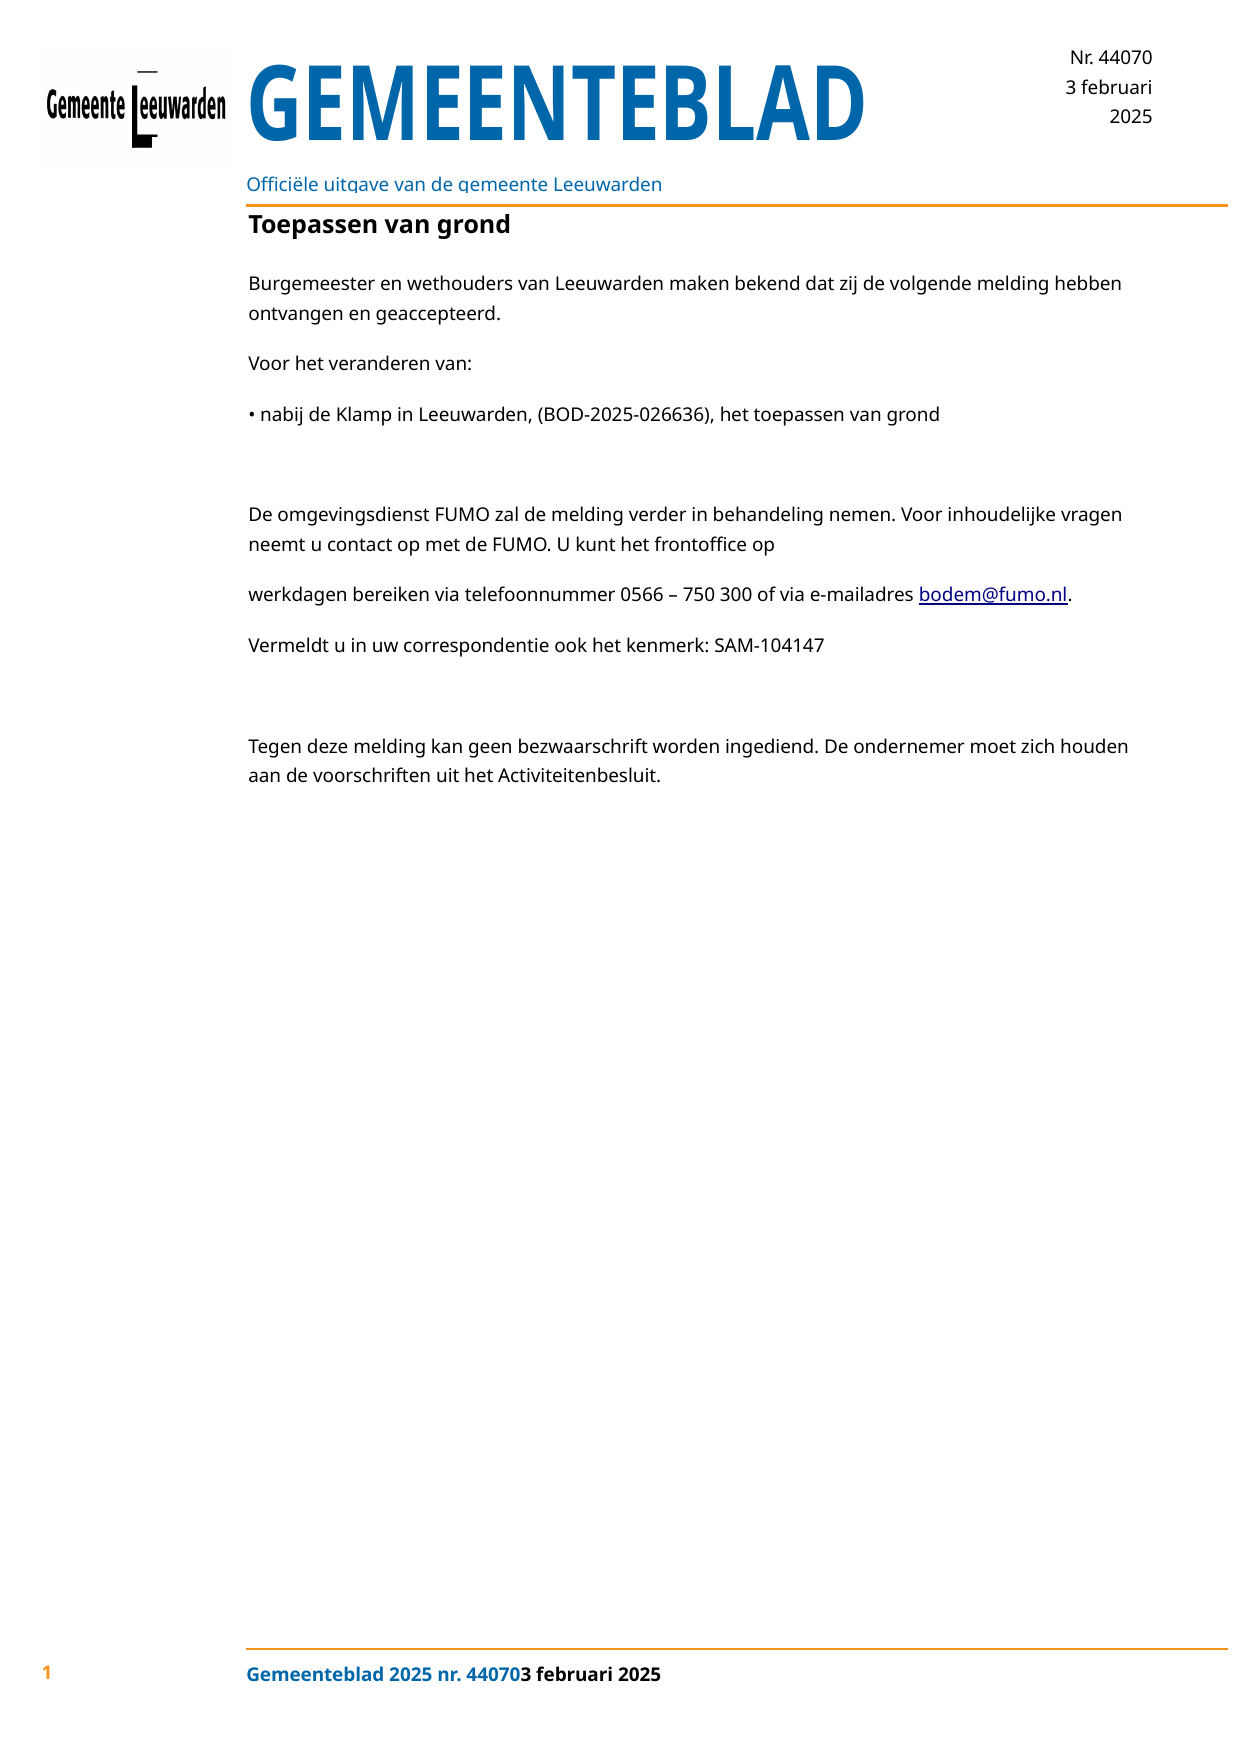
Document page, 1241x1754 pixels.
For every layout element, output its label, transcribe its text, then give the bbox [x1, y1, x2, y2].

text Burgemeester en wethouders van Leeuwarden maken bekend dat zij de volgende melding hebben ontvangen en geaccepteerd. [248, 270, 1152, 326]
text • nabij de Klamp in Leeuwarden, (BOD-2025-026636), het toepassen van grond [248, 401, 1152, 426]
text De omgevingsdienst FUMO zal de melding verder in behandeling nemen. Voor inhoudelijke vragen neemt u contact op met de FUMO. U kunt het frontoffice op [248, 502, 1152, 557]
picture [41, 47, 231, 172]
text werkdagen bereiken via telefoonnummer 0566 – 750 300 of via e-mailadres bodem@fumo.nl. [248, 582, 1152, 607]
text Toepassen van grond [248, 207, 1152, 241]
text Tegen deze melding kan geen bezwaarschrift worden ingediend. De ondernemer moet zich houden aan de voorschriften uit het Activiteitenbesluit. [248, 733, 1152, 788]
text Voor het veranderen van: [248, 350, 1152, 376]
text Vermeldt u in uw correspondentie ook het kenmerk: SAM-104147 [248, 632, 1152, 658]
